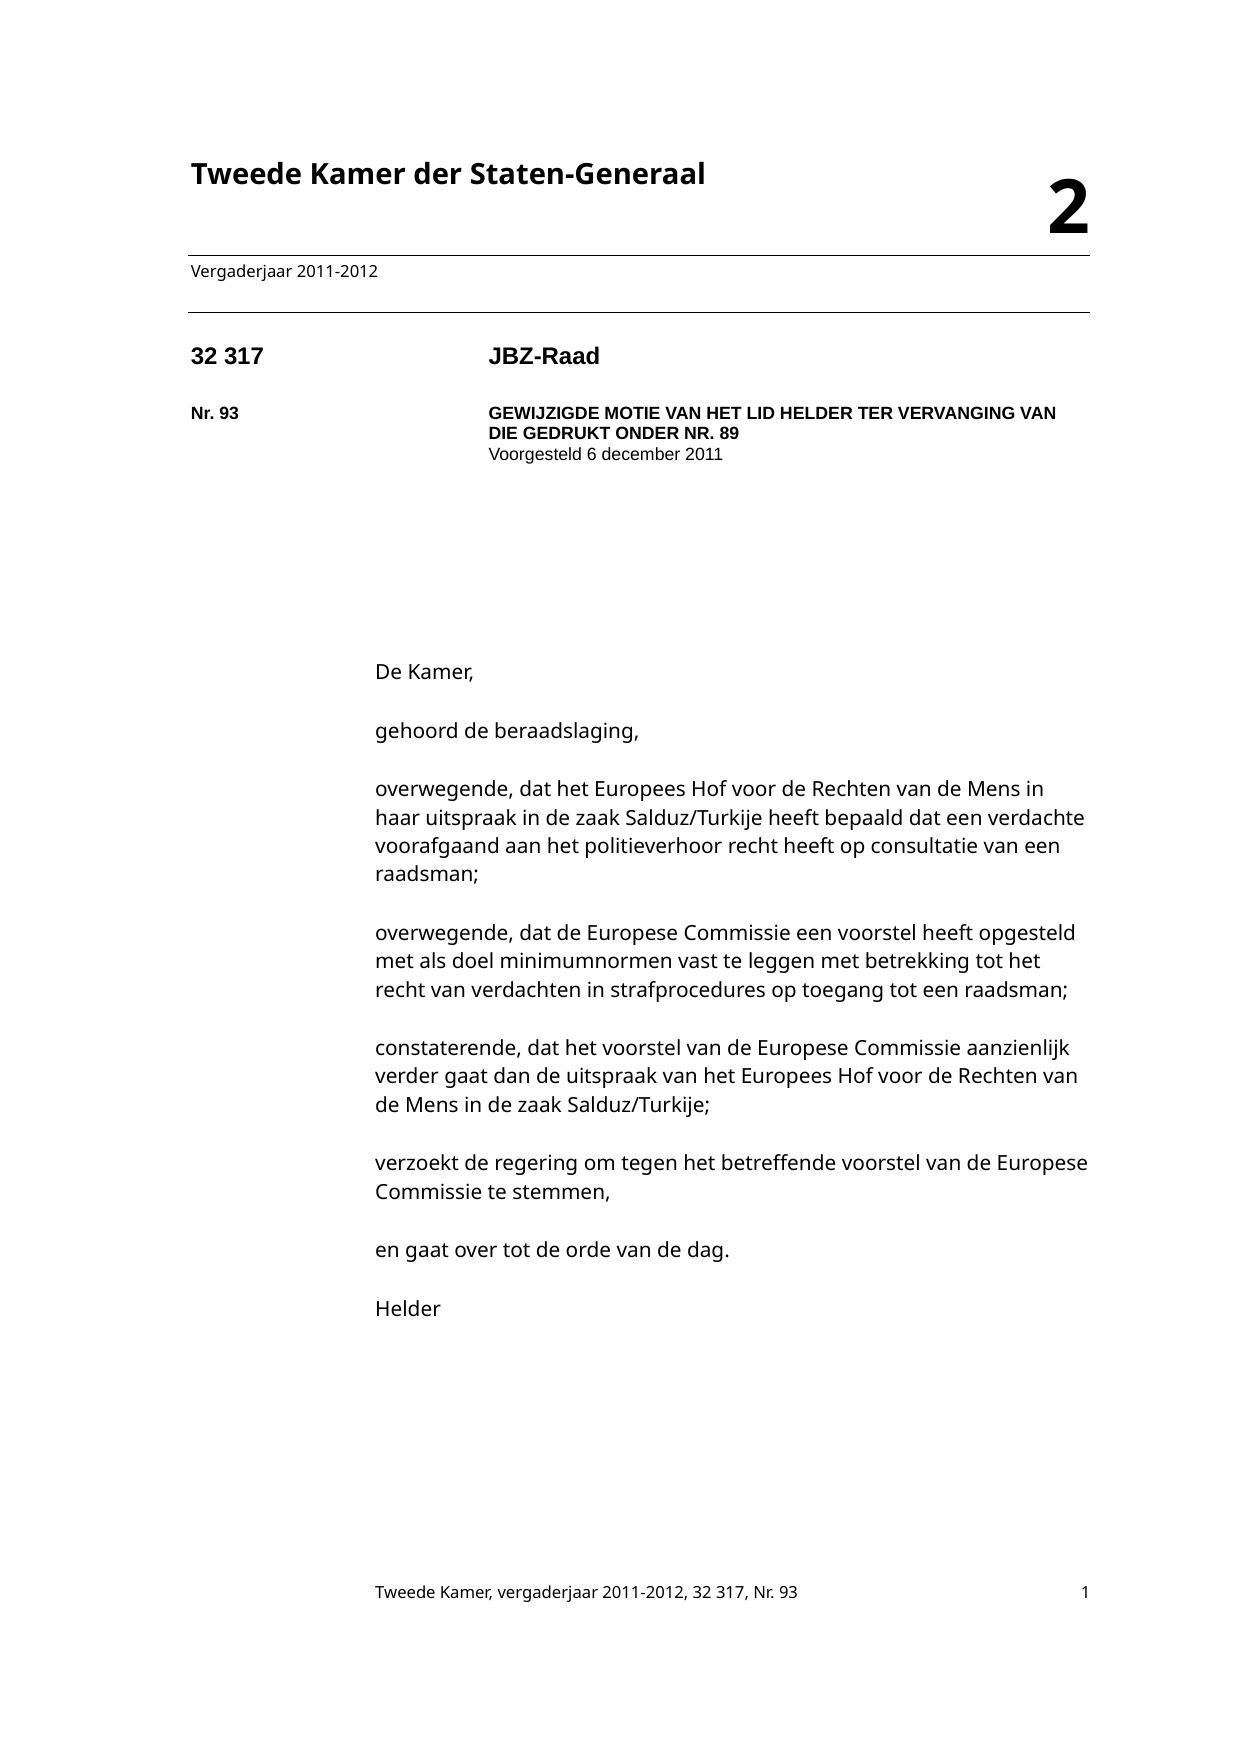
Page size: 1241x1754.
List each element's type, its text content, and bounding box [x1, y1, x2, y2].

text verzoekt de regering om tegen het betreffende voorstel van de Europese Commissie te stemmen, [375, 1148, 1090, 1205]
table_cell 32 317 [188, 339, 485, 399]
table_cell [485, 256, 1090, 312]
text overwegende, dat de Europese Commissie een voorstel heeft opgesteld met als doel minimumnormen vast te leggen met betrekking tot het recht van verdachten in strafprocedures op toegang tot een raadsman; [375, 918, 1090, 1003]
text gehoord de beraadslaging, [375, 716, 1090, 744]
text Helder [375, 1294, 1090, 1322]
text overwegende, dat het Europees Hof voor de Rechten van de Mens in haar uitspraak in de zaak Salduz/Turkije heeft bepaald dat een verdachte voorafgaand aan het politieverhoor recht heeft op consultatie van een raadsman; [375, 774, 1090, 888]
table_cell JBZ-Raad [485, 339, 1090, 399]
table_cell GEWIJZIGDE MOTIE VAN HET LID HELDER TER VERVANGING VAN DIE GEDRUKT ONDER NR. 89 Voorgesteld 6 december 2011 [485, 399, 1090, 539]
text en gaat over tot de orde van de dag. [375, 1235, 1090, 1264]
text constaterende, dat het voorstel van de Europese Commissie aanzienlijk verder gaat dan de uitspraak van het Europees Hof voor de Rechten van de Mens in de zaak Salduz/Turkije; [375, 1033, 1090, 1118]
table_header 2 [910, 150, 1090, 255]
table_cell Nr. 93 [188, 399, 485, 539]
table_cell [188, 313, 485, 339]
table_cell Vergaderjaar 2011-2012 [188, 256, 485, 312]
table_cell [485, 313, 1090, 339]
table_header Tweede Kamer der Staten-Generaal [188, 150, 909, 255]
text De Kamer, [375, 657, 1090, 686]
